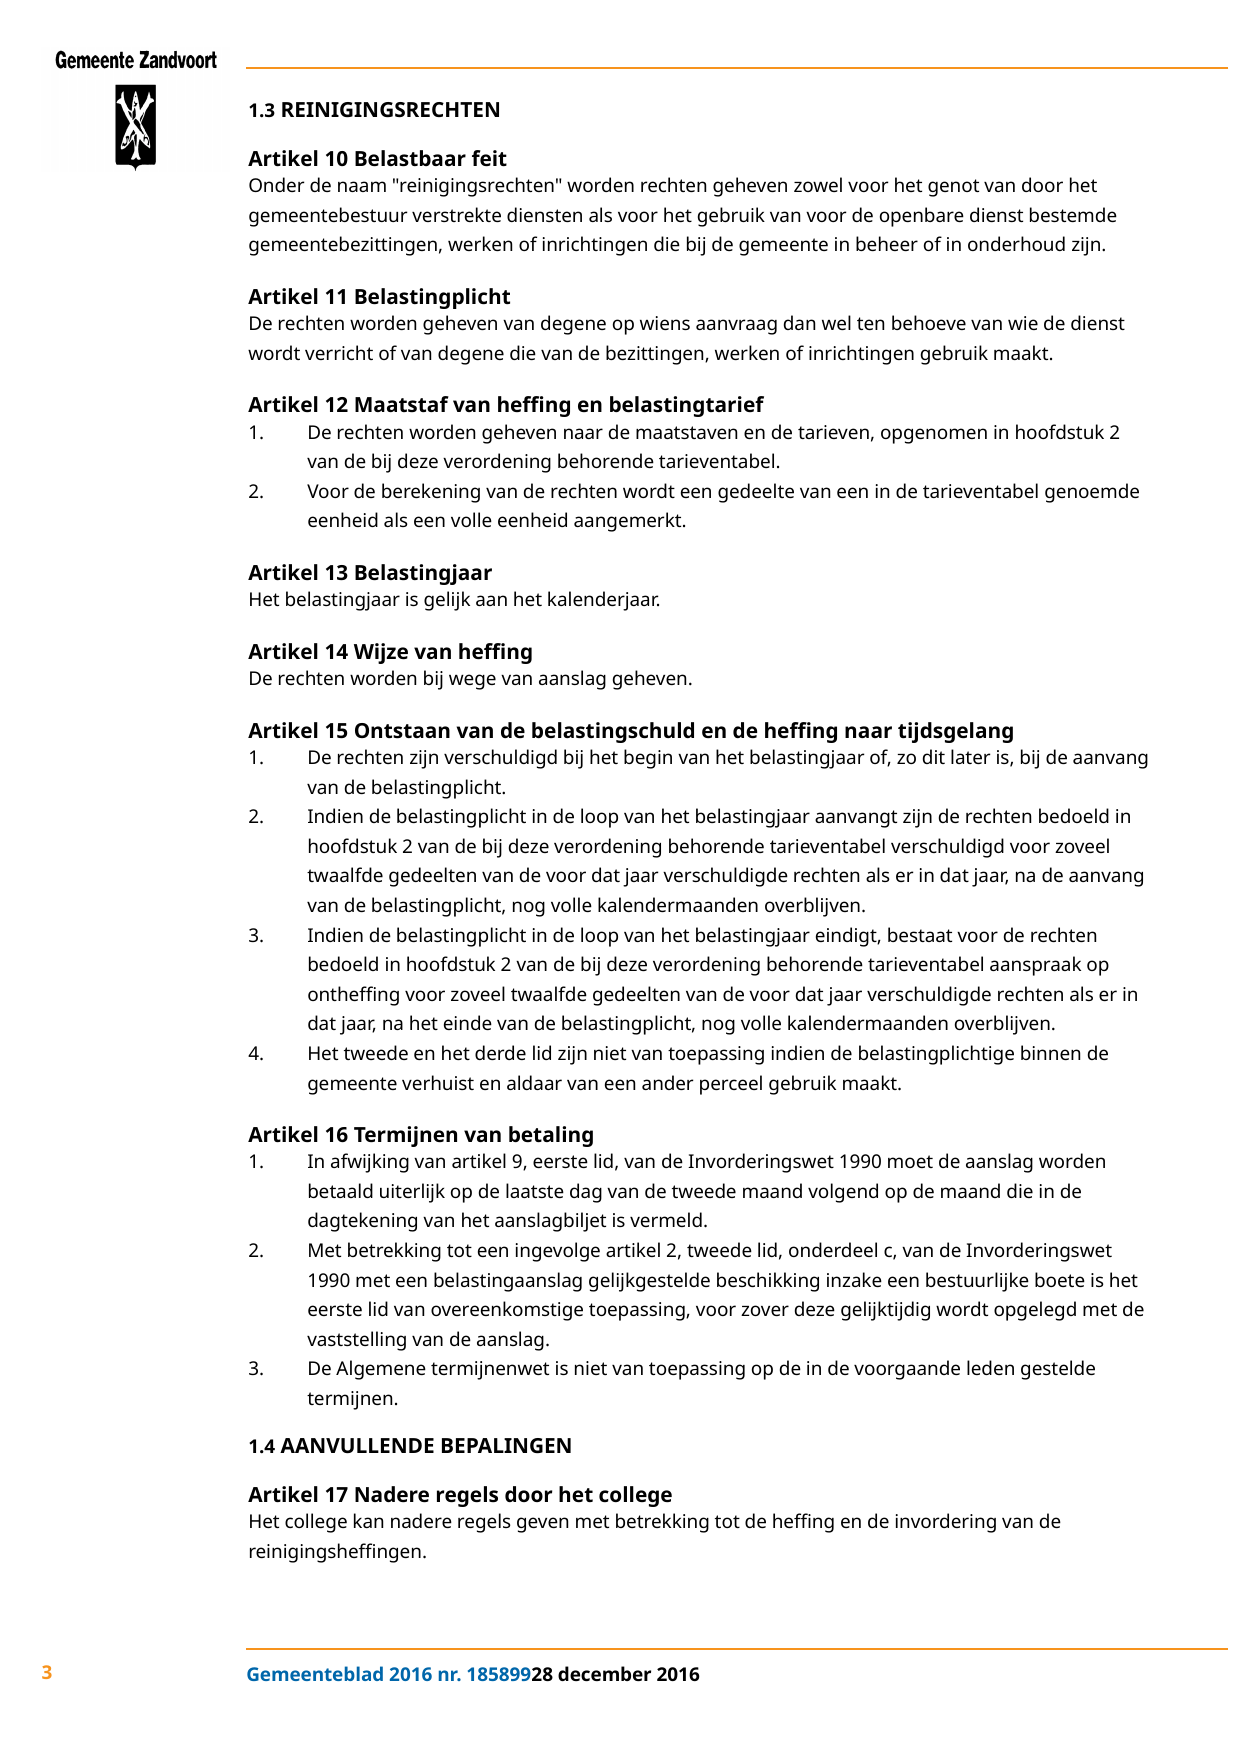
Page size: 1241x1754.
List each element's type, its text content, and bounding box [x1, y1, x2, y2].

text Artikel 15 Ontstaan van de belastingschuld en de heffing naar tijdsgelang [248, 716, 1152, 744]
list Met betrekking tot een ingevolge artikel 2, tweede lid, onderdeel c, van de Invorderingswet 1990 met een belastingaanslag gelijkgestelde beschikking inzake een bestuurlijke boete is het eerste lid van overeenkomstige toepassing, voor zover deze gelijktijdig wordt opgelegd met de vaststelling van de aanslag. [248, 1237, 1152, 1352]
text Het college kan nadere regels geven met betrekking tot de heffing en de invordering van de reinigingsheffingen. [248, 1508, 1152, 1564]
list De rechten worden geheven naar de maatstaven en de tarieven, opgenomen in hoofdstuk 2 van de bij deze verordening behorende tarieventabel. [248, 419, 1152, 474]
text Artikel 16 Termijnen van betaling [248, 1120, 1152, 1148]
text Artikel 12 Maatstaf van heffing en belastingtarief [248, 391, 1152, 419]
picture [41, 47, 231, 172]
text 1.4 AANVULLENDE BEPALINGEN [248, 1431, 1152, 1459]
text De rechten worden bij wege van aanslag geheven. [248, 665, 1152, 691]
text 1.3 REINIGINGSRECHTEN [248, 95, 1152, 123]
text Het belastingjaar is gelijk aan het kalenderjaar. [248, 587, 1152, 612]
text Artikel 11 Belastingplicht [248, 282, 1152, 311]
list Het tweede en het derde lid zijn niet van toepassing indien de belastingplichtige binnen de gemeente verhuist en aldaar van een ander perceel gebruik maakt. [248, 1040, 1152, 1095]
text Onder de naam "reinigingsrechten" worden rechten geheven zowel voor het genot van door het gemeentebestuur verstrekte diensten als voor het gebruik van voor de openbare dienst bestemde gemeentebezittingen, werken of inrichtingen die bij de gemeente in beheer of in onderhoud zijn. [248, 172, 1152, 257]
text Artikel 10 Belastbaar feit [248, 144, 1152, 172]
list Indien de belastingplicht in de loop van het belastingjaar eindigt, bestaat voor de rechten bedoeld in hoofdstuk 2 van de bij deze verordening behorende tarieventabel aanspraak op ontheffing voor zoveel twaalfde gedeelten van de voor dat jaar verschuldigde rechten als er in dat jaar, na het einde van de belastingplicht, nog volle kalendermaanden overblijven. [248, 922, 1152, 1036]
text Artikel 17 Nadere regels door het college [248, 1480, 1152, 1508]
list Voor de berekening van de rechten wordt een gedeelte van een in de tarieventabel genoemde eenheid als een volle eenheid aangemerkt. [248, 478, 1152, 533]
text Artikel 14 Wijze van heffing [248, 637, 1152, 665]
text Artikel 13 Belastingjaar [248, 558, 1152, 587]
list In afwijking van artikel 9, eerste lid, van de Invorderingswet 1990 moet de aanslag worden betaald uiterlijk op de laatste dag van de tweede maand volgend op de maand die in de dagtekening van het aanslagbiljet is vermeld. [248, 1148, 1152, 1233]
text De rechten worden geheven van degene op wiens aanvraag dan wel ten behoeve van wie de dienst wordt verricht of van degene die van de bezittingen, werken of inrichtingen gebruik maakt. [248, 311, 1152, 366]
list Indien de belastingplicht in de loop van het belastingjaar aanvangt zijn de rechten bedoeld in hoofdstuk 2 van de bij deze verordening behorende tarieventabel verschuldigd voor zoveel twaalfde gedeelten van de voor dat jaar verschuldigde rechten als er in dat jaar, na de aanvang van de belastingplicht, nog volle kalendermaanden overblijven. [248, 803, 1152, 918]
list De Algemene termijnenwet is niet van toepassing op de in de voorgaande leden gestelde termijnen. [248, 1356, 1152, 1411]
list De rechten zijn verschuldigd bij het begin van het belastingjaar of, zo dit later is, bij de aanvang van de belastingplicht. [248, 744, 1152, 799]
